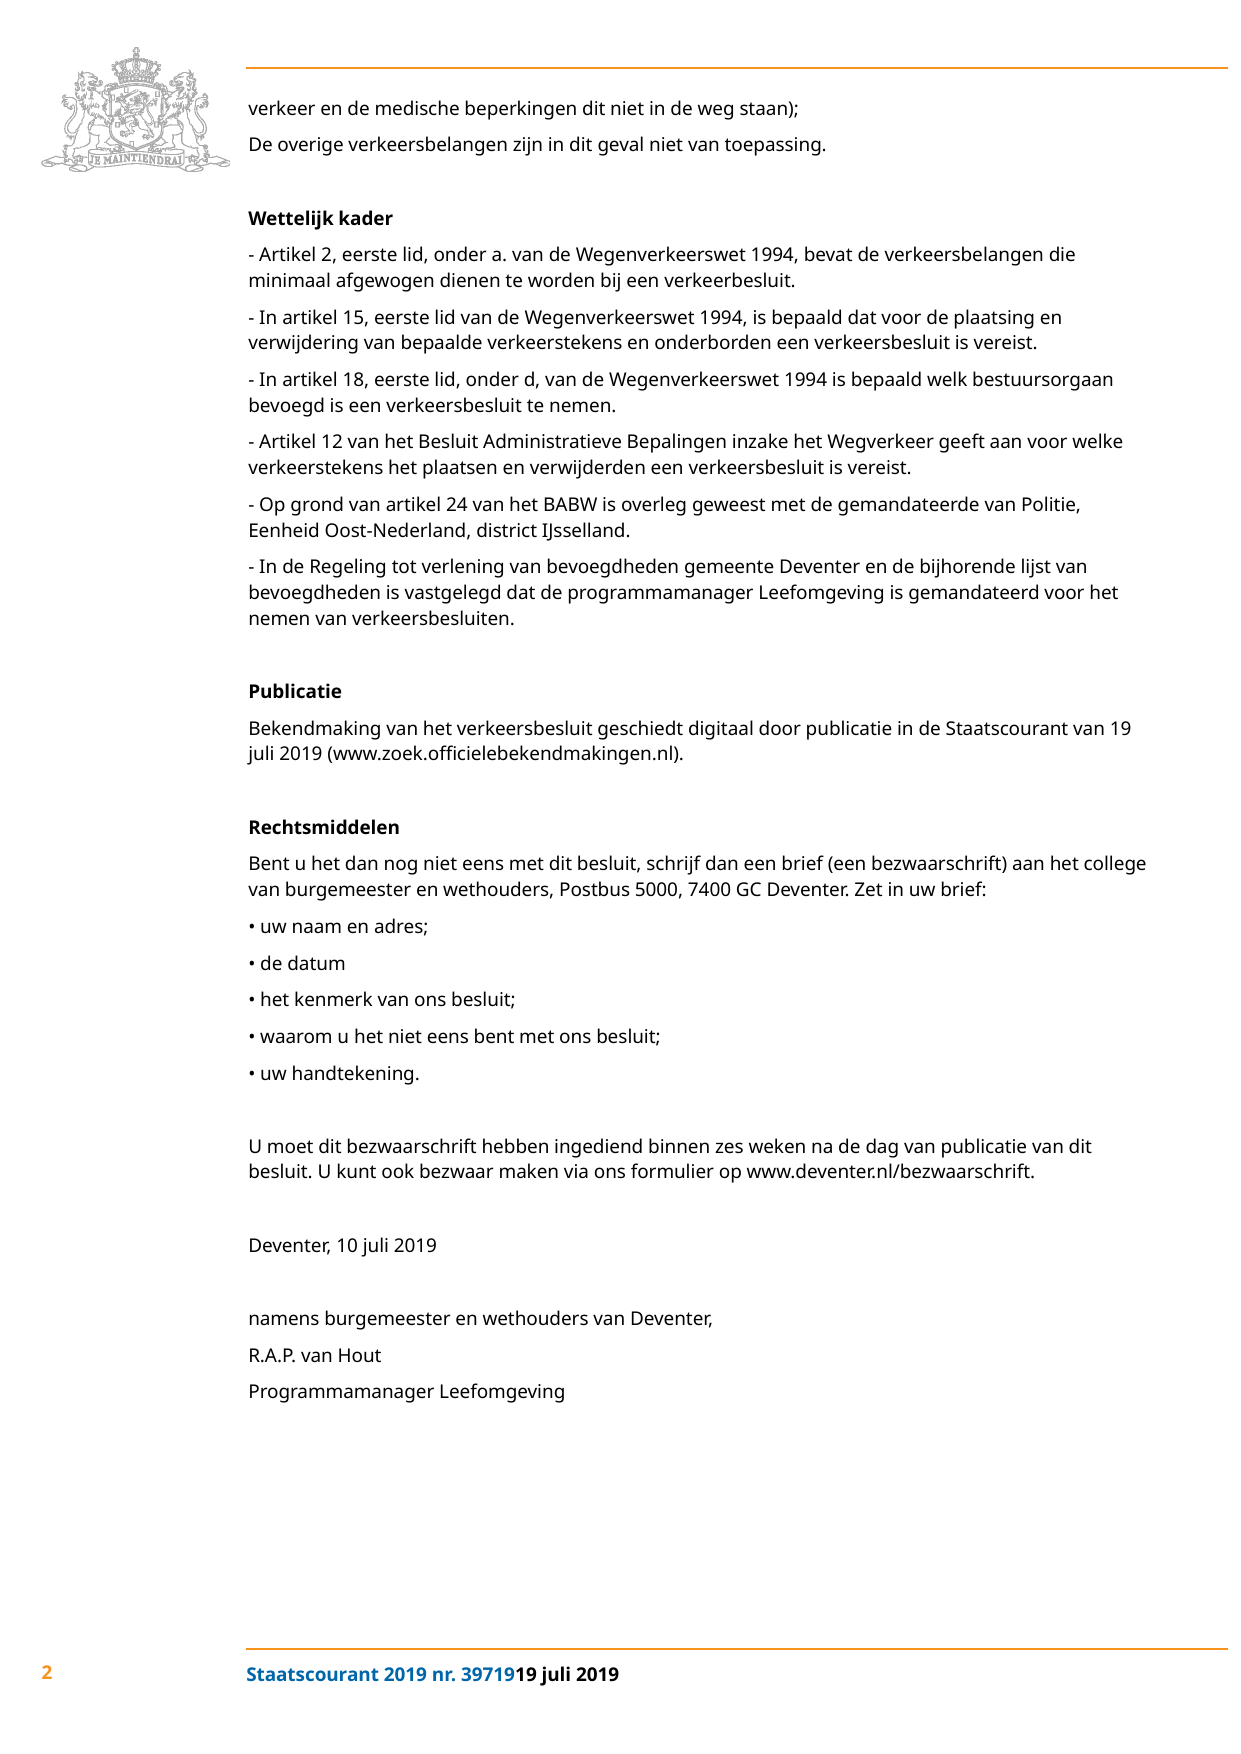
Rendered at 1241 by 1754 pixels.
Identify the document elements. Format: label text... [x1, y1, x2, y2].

text R.A.P. van Hout [248, 1342, 1152, 1368]
text • de datum [248, 950, 1152, 975]
text Programmamanager Leefomgeving [248, 1379, 1152, 1404]
text Deventer, 10 juli 2019 [248, 1232, 1152, 1258]
text - Artikel 12 van het Besluit Administratieve Bepalingen inzake het Wegverkeer geeft aan voor welke verkeerstekens het plaatsen en verwijderden een verkeersbesluit is vereist. [248, 429, 1152, 480]
text • uw naam en adres; [248, 913, 1152, 939]
text - In artikel 18, eerste lid, onder d, van de Wegenverkeerswet 1994 is bepaald welk bestuursorgaan bevoegd is een verkeersbesluit te nemen. [248, 366, 1152, 418]
picture [41, 47, 231, 172]
text Publicatie [248, 678, 1152, 704]
text - Op grond van artikel 24 van het BABW is overleg geweest met de gemandateerde van Politie, Eenheid Oost-Nederland, district IJsselland. [248, 491, 1152, 542]
text Bekendmaking van het verkeersbesluit geschiedt digitaal door publicatie in de Staatscourant van 19 juli 2019 (www.zoek.officielebekendmakingen.nl). [248, 715, 1152, 766]
text - In de Regeling tot verlening van bevoegdheden gemeente Deventer en de bijhorende lijst van bevoegdheden is vastgelegd dat de programmamanager Leefomgeving is gemandateerd voor het nemen van verkeersbesluiten. [248, 553, 1152, 631]
text Bent u het dan nog niet eens met dit besluit, schrijf dan een brief (een bezwaarschrift) aan het college van burgemeester en wethouders, Postbus 5000, 7400 GC Deventer. Zet in uw brief: [248, 851, 1152, 902]
text Rechtsmiddelen [248, 814, 1152, 840]
text • uw handtekening. [248, 1060, 1152, 1085]
text • waarom u het niet eens bent met ons besluit; [248, 1023, 1152, 1049]
text De overige verkeersbelangen zijn in dit geval niet van toepassing. [248, 131, 1152, 157]
text U moet dit bezwaarschrift hebben ingediend binnen zes weken na de dag van publicatie van dit besluit. U kunt ook bezwaar maken via ons formulier op www.deventer.nl/bezwaarschrift. [248, 1133, 1152, 1184]
text Wettelijk kader [248, 205, 1152, 231]
text namens burgemeester en wethouders van Deventer, [248, 1305, 1152, 1331]
text - Artikel 2, eerste lid, onder a. van de Wegenverkeerswet 1994, bevat de verkeersbelangen die minimaal afgewogen dienen te worden bij een verkeerbesluit. [248, 241, 1152, 293]
text • het kenmerk van ons besluit; [248, 986, 1152, 1012]
text verkeer en de medische beperkingen dit niet in de weg staan); [248, 95, 1152, 121]
text - In artikel 15, eerste lid van de Wegenverkeerswet 1994, is bepaald dat voor de plaatsing en verwijdering van bepaalde verkeerstekens en onderborden een verkeersbesluit is vereist. [248, 304, 1152, 355]
